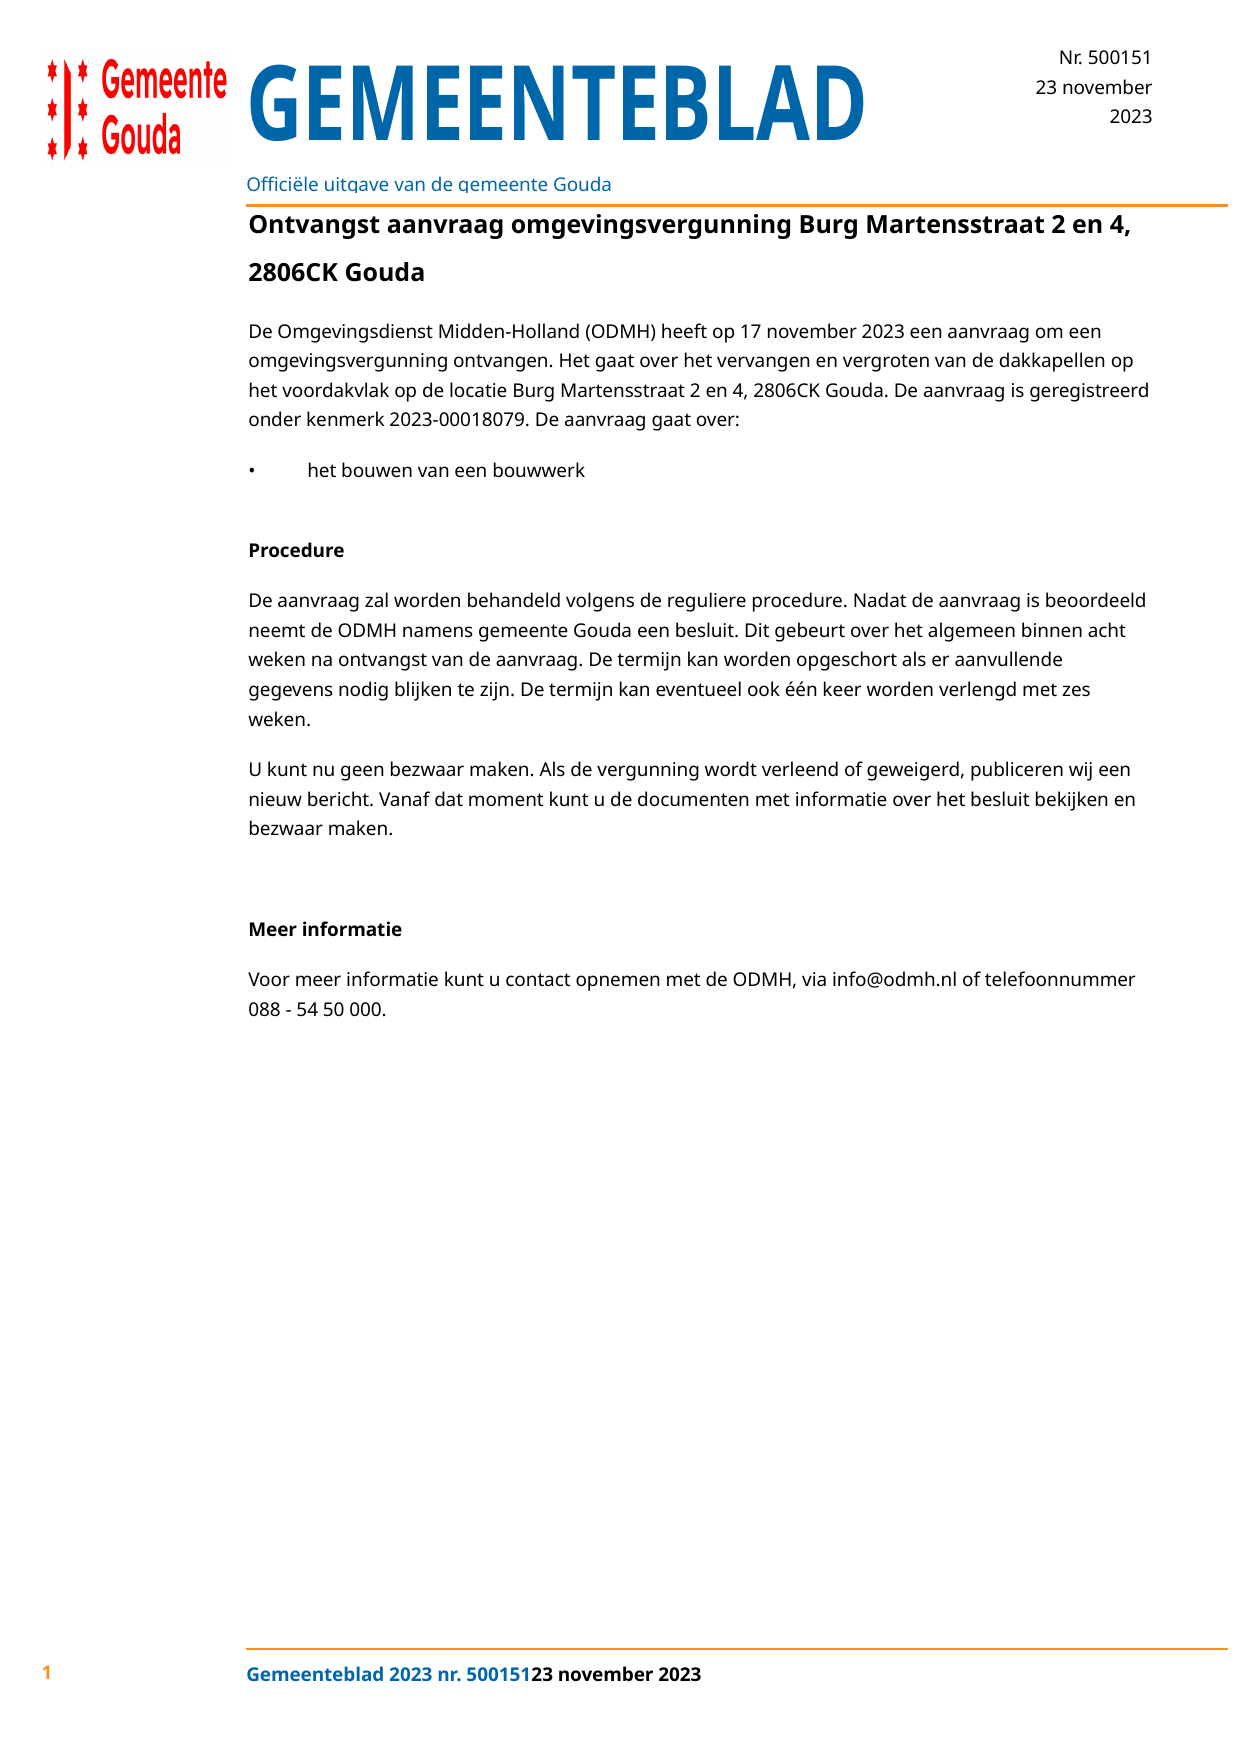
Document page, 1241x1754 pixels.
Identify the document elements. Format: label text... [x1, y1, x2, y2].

text De aanvraag zal worden behandeld volgens de reguliere procedure. Nadat de aanvraag is beoordeeld neemt de ODMH namens gemeente Gouda een besluit. Dit gebeurt over het algemeen binnen acht weken na ontvangst van de aanvraag. De termijn kan worden opgeschort als er aanvullende gegevens nodig blijken te zijn. De termijn kan eventueel ook één keer worden verlengd met zes weken. [248, 587, 1152, 732]
text Ontvangst aanvraag omgevingsvergunning Burg Martensstraat 2 en 4, 2806CK Gouda [248, 207, 1152, 288]
text Meer informatie [248, 916, 1152, 942]
text Procedure [248, 537, 1152, 563]
picture [41, 47, 231, 172]
text U kunt nu geen bezwaar maken. Als de vergunning wordt verleend of geweigerd, publiceren wij een nieuw bericht. Vanaf dat moment kunt u de documenten met informatie over het besluit bekijken en bezwaar maken. [248, 756, 1152, 841]
list het bouwen van een bouwwerk [248, 457, 1152, 483]
text Voor meer informatie kunt u contact opnemen met de ODMH, via info@odmh.nl of telefoonnummer 088 - 54 50 000. [248, 967, 1152, 1022]
text De Omgevingsdienst Midden-Holland (ODMH) heeft op 17 november 2023 een aanvraag om een omgevingsvergunning ontvangen. Het gaat over het vervangen en vergroten van de dakkapellen op het voordakvlak op de locatie Burg Martensstraat 2 en 4, 2806CK Gouda. De aanvraag is geregistreerd onder kenmerk 2023-00018079. De aanvraag gaat over: [248, 318, 1152, 432]
